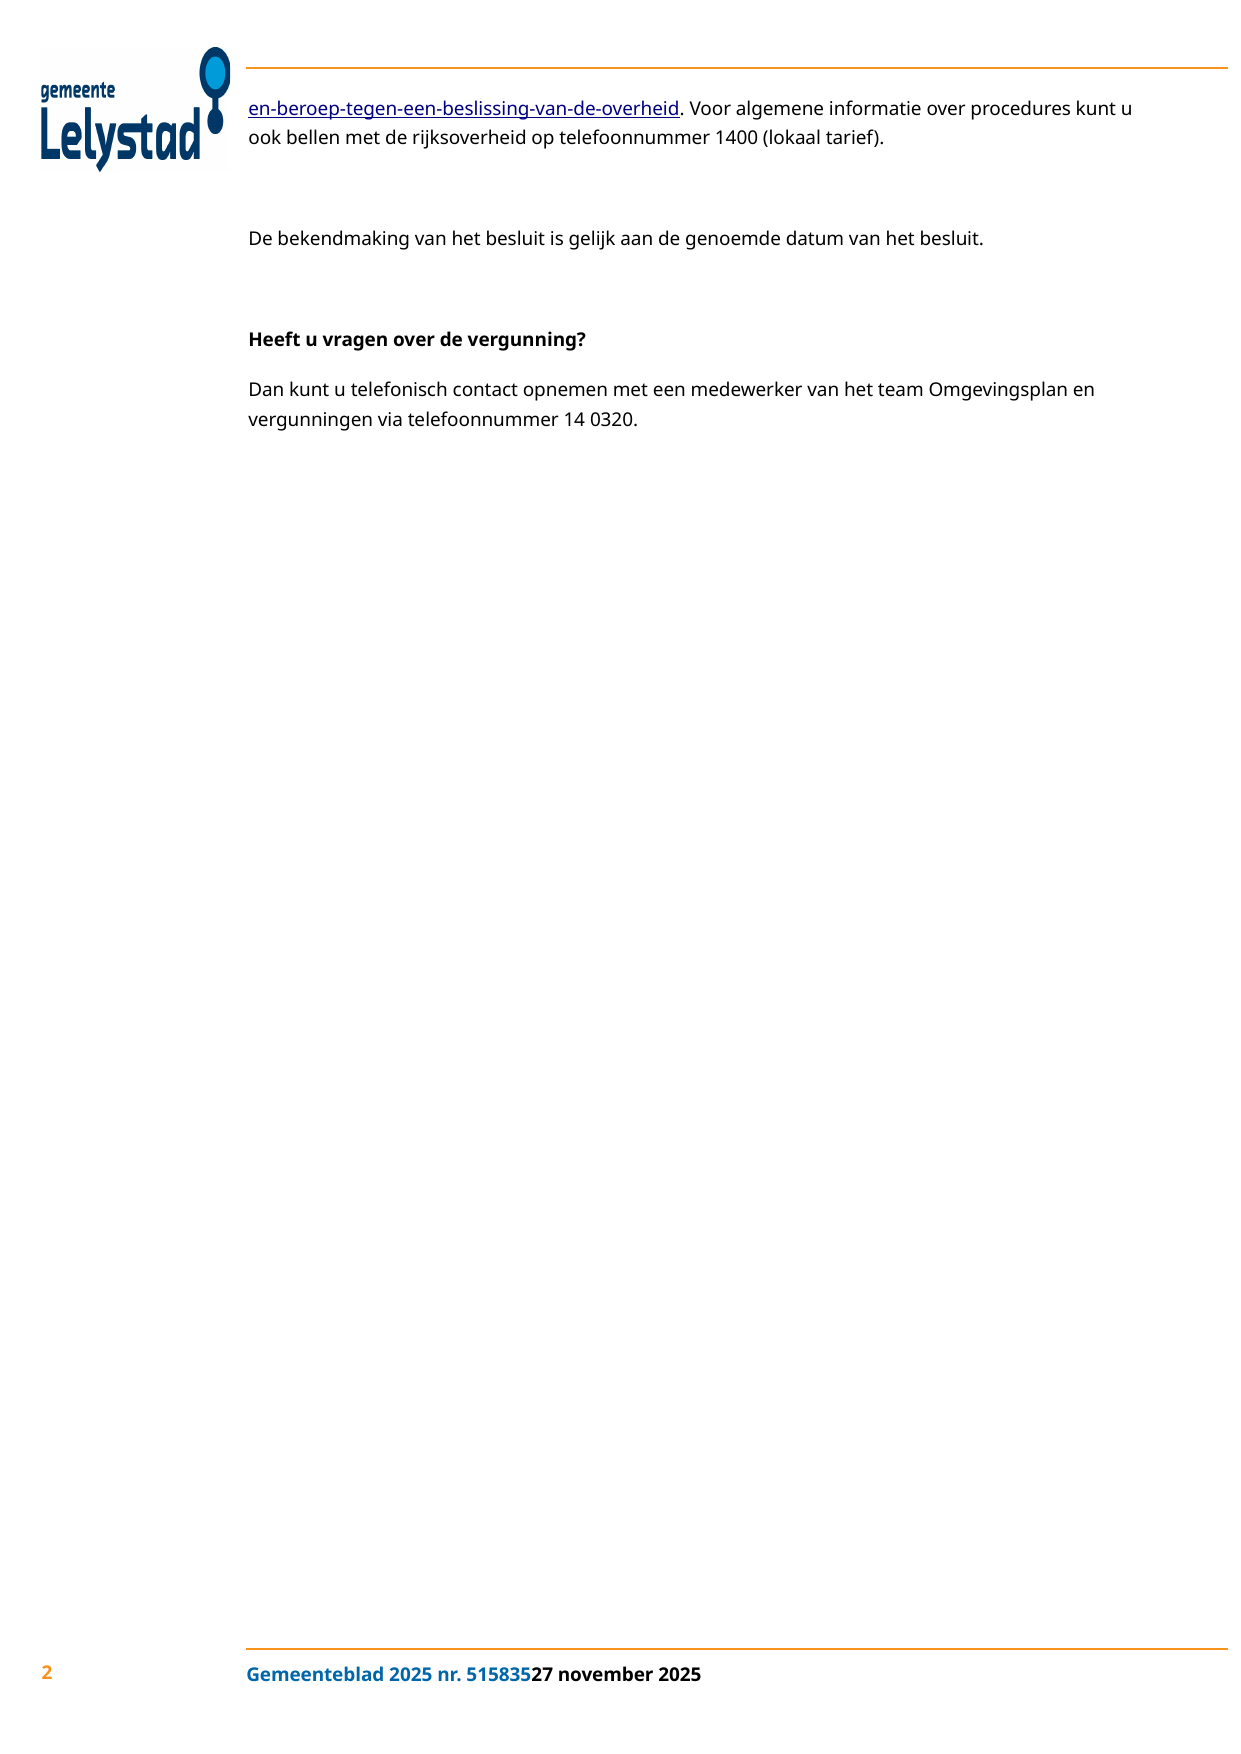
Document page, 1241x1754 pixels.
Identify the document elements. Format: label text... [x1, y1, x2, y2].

text Dan kunt u telefonisch contact opnemen met een medewerker van het team Omgevingsplan en vergunningen via telefoonnummer 14 0320. [248, 376, 1152, 432]
text en-beroep-tegen-een-beslissing-van-de-overheid. Voor algemene informatie over procedures kunt u ook bellen met de rijksoverheid op telefoonnummer 1400 (lokaal tarief). [248, 95, 1152, 150]
picture [41, 47, 231, 172]
text Heeft u vragen over de vergunning? [248, 326, 1152, 352]
text De bekendmaking van het besluit is gelijk aan de genoemde datum van het besluit. [248, 225, 1152, 251]
